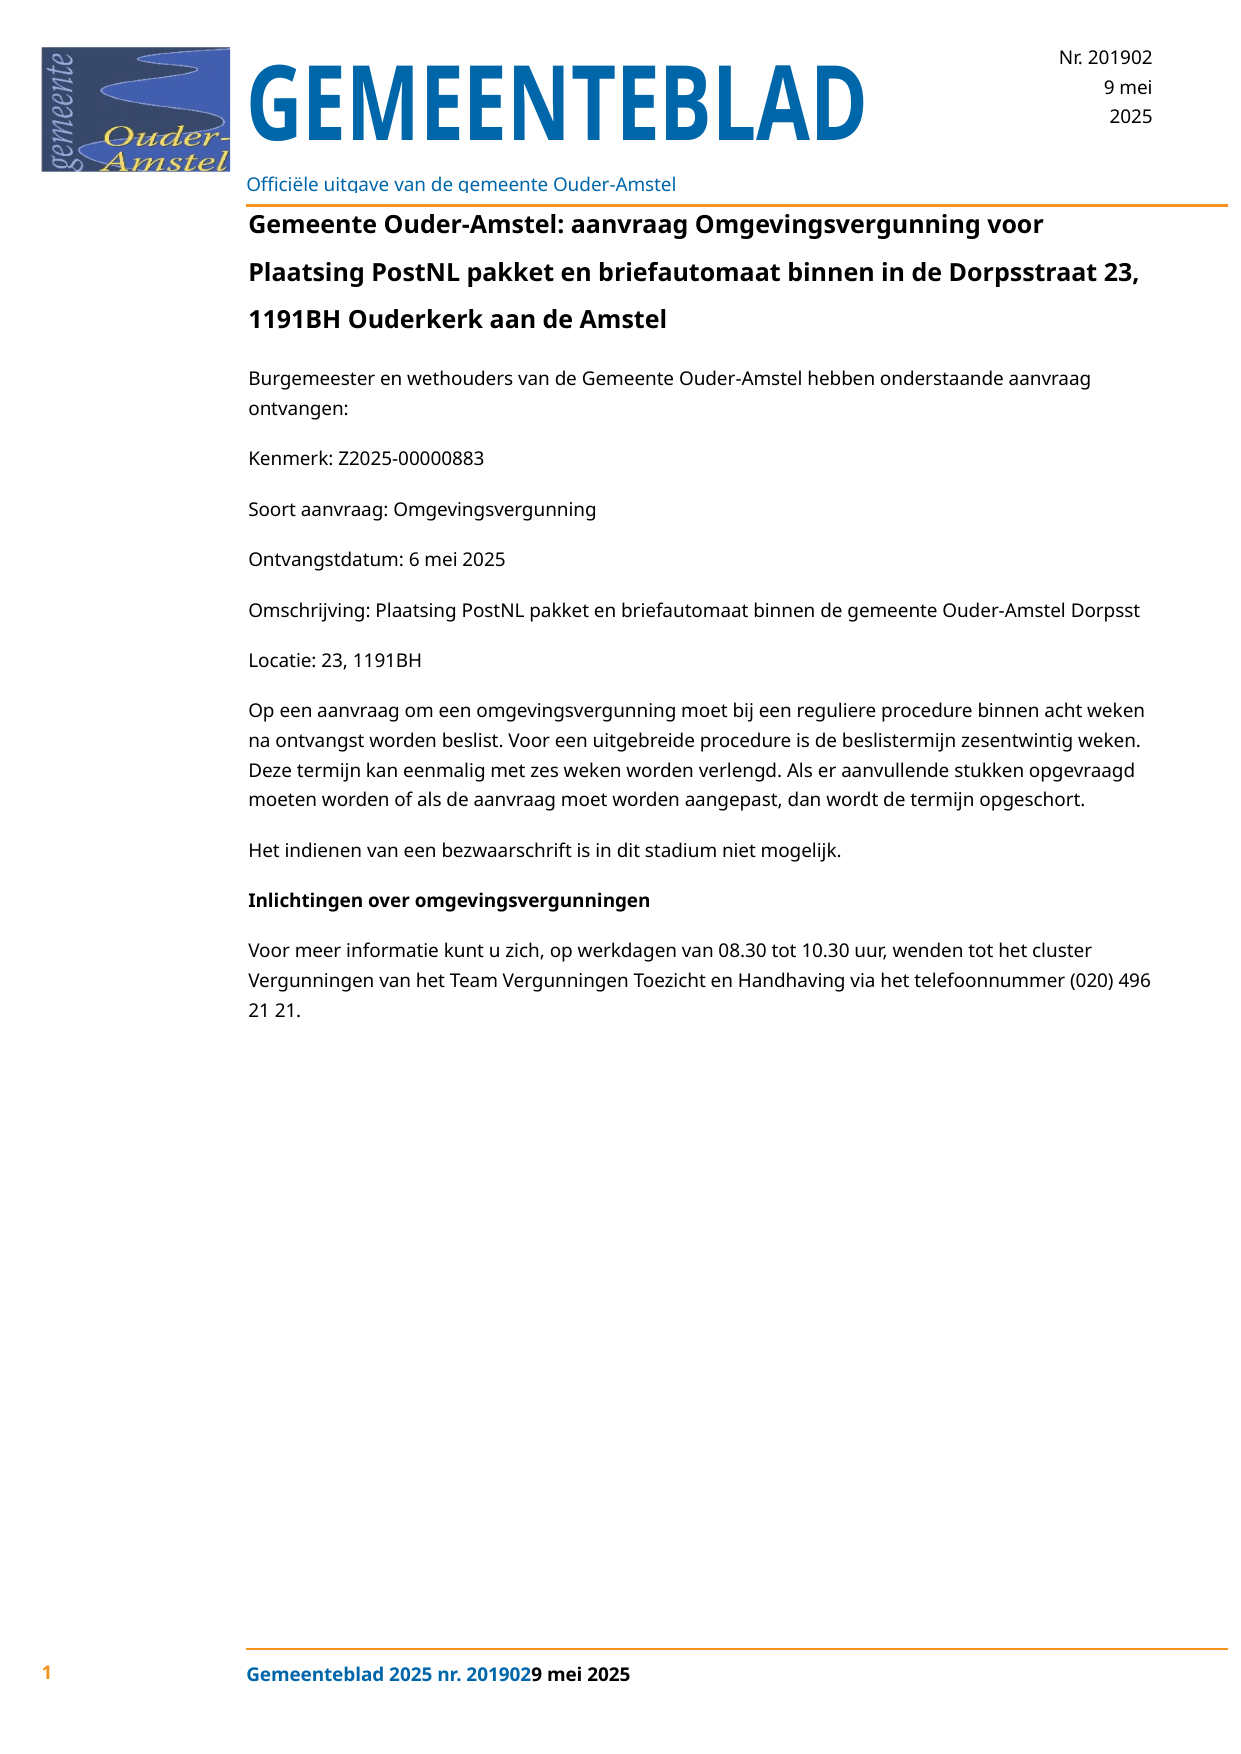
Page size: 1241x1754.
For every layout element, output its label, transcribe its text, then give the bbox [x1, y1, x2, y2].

text Soort aanvraag: Omgevingsvergunning [248, 496, 1152, 522]
text Voor meer informatie kunt u zich, op werkdagen van 08.30 tot 10.30 uur, wenden tot het cluster Vergunningen van het Team Vergunningen Toezicht en Handhaving via het telefoonnummer (020) 496 21 21. [248, 938, 1152, 1022]
text Het indienen van een bezwaarschrift is in dit stadium niet mogelijk. [248, 837, 1152, 862]
text Ontvangstdatum: 6 mei 2025 [248, 546, 1152, 572]
text Omschrijving: Plaatsing PostNL pakket en briefautomaat binnen de gemeente Ouder-Amstel Dorpsst [248, 597, 1152, 622]
text Op een aanvraag om een omgevingsvergunning moet bij een reguliere procedure binnen acht weken na ontvangst worden beslist. Voor een uitgebreide procedure is de beslistermijn zesentwintig weken. Deze termijn kan eenmalig met zes weken worden verlengd. Als er aanvullende stukken opgevraagd moeten worden of als de aanvraag moet worden aangepast, dan wordt de termijn opgeschort. [248, 698, 1152, 812]
text Inlichtingen over omgevingsvergunningen [248, 887, 1152, 913]
text Burgemeester en wethouders van de Gemeente Ouder-Amstel hebben onderstaande aanvraag ontvangen: [248, 366, 1152, 421]
text Locatie: 23, 1191BH [248, 647, 1152, 673]
picture [41, 47, 231, 172]
text Kenmerk: Z2025-00000883 [248, 446, 1152, 471]
text Gemeente Ouder-Amstel: aanvraag Omgevingsvergunning voor Plaatsing PostNL pakket en briefautomaat binnen in de Dorpsstraat 23, 1191BH Ouderkerk aan de Amstel [248, 207, 1152, 336]
